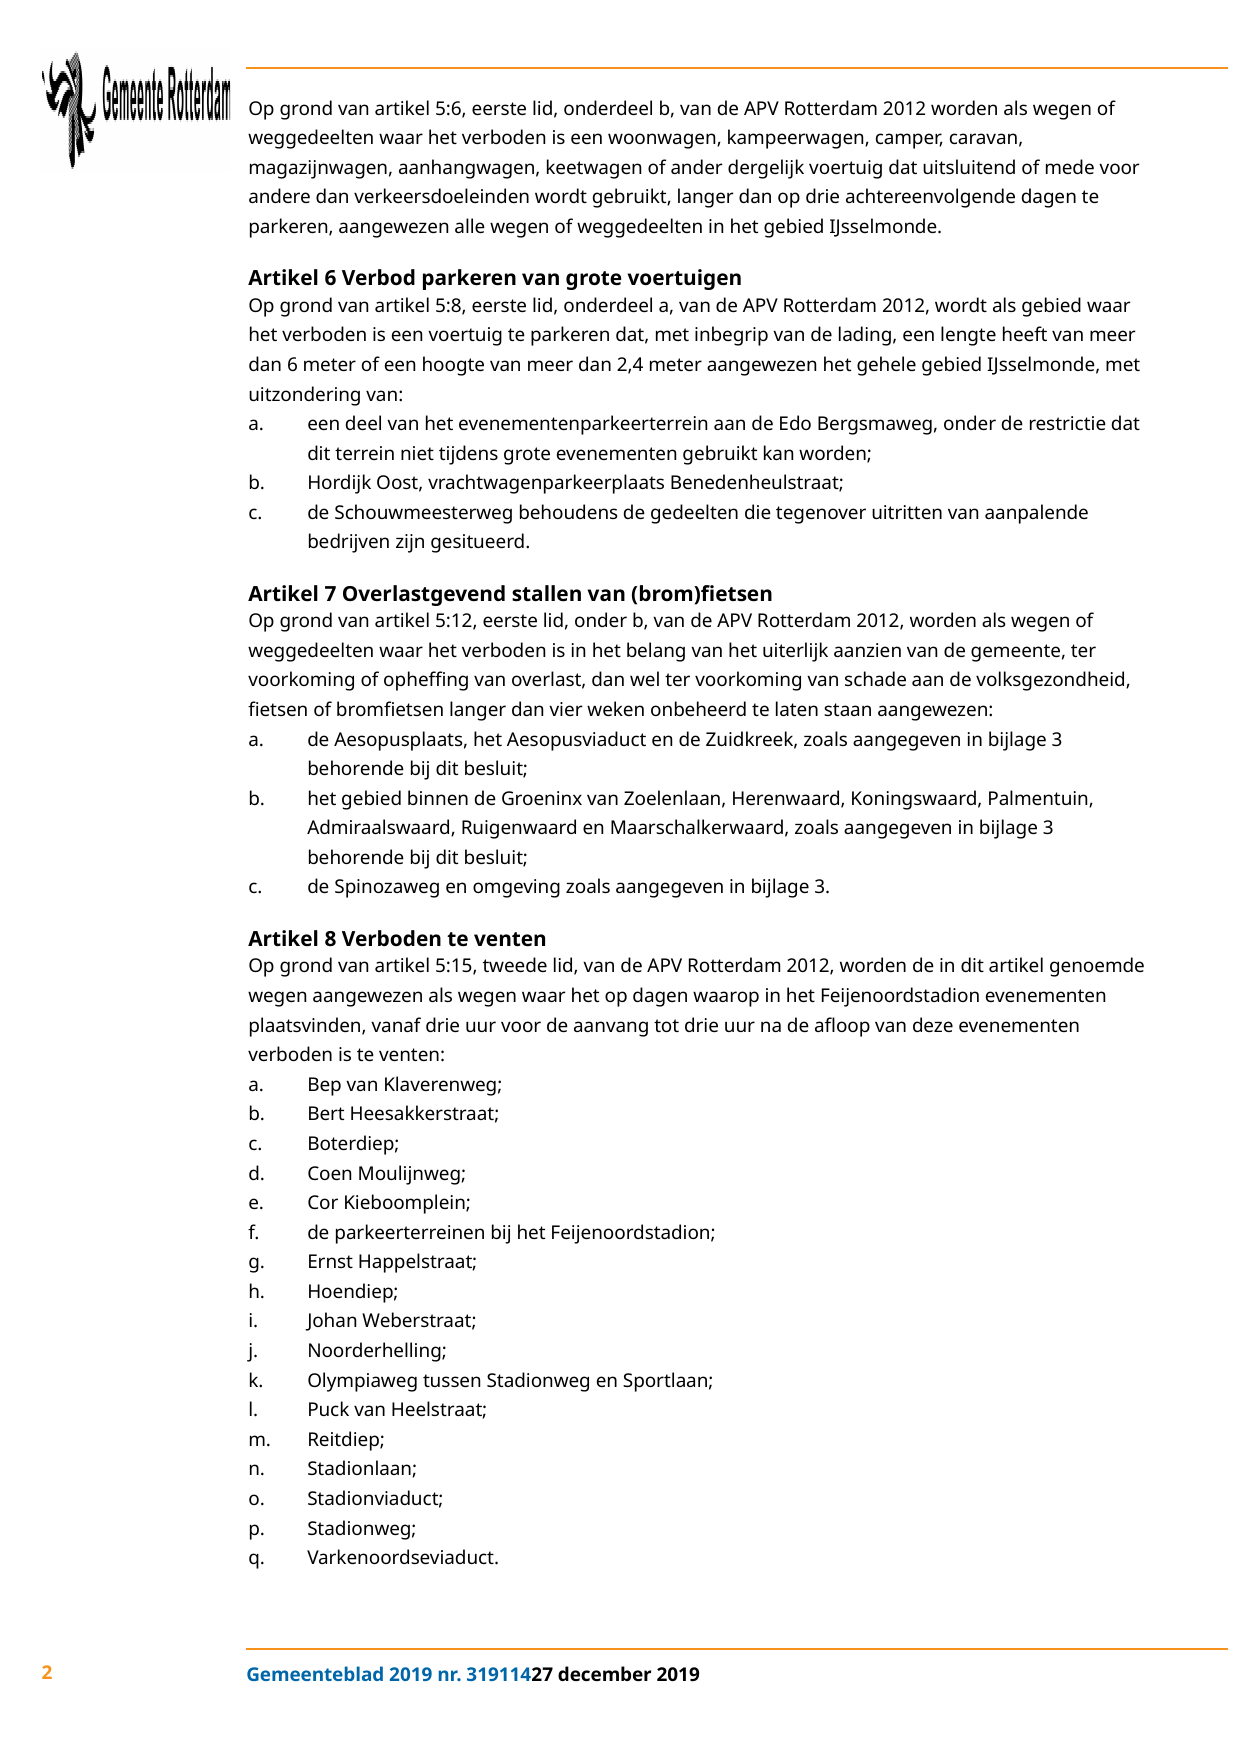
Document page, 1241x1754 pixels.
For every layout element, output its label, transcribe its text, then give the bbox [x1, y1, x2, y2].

list Cor Kieboomplein; [248, 1189, 1152, 1215]
list de parkeerterreinen bij het Feijenoordstadion; [248, 1219, 1152, 1244]
list de Spinozaweg en omgeving zoals aangegeven in bijlage 3. [248, 874, 1152, 899]
list Stadionweg; [248, 1515, 1152, 1540]
text Op grond van artikel 5:6, eerste lid, onderdeel b, van de APV Rotterdam 2012 worden als wegen of weggedeelten waar het verboden is een woonwagen, kampeerwagen, camper, caravan, magazijnwagen, aanhangwagen, keetwagen of ander dergelijk voertuig dat uitsluitend of mede voor andere dan verkeersdoeleinden wordt gebruikt, langer dan op drie achtereenvolgende dagen te parkeren, aangewezen alle wegen of weggedeelten in het gebied IJsselmonde. [248, 95, 1152, 239]
list Stadionviaduct; [248, 1485, 1152, 1511]
text Op grond van artikel 5:8, eerste lid, onderdeel a, van de APV Rotterdam 2012, wordt als gebied waar het verboden is een voertuig te parkeren dat, met inbegrip van de lading, een lengte heeft van meer dan 6 meter of een hoogte van meer dan 2,4 meter aangewezen het gehele gebied IJsselmonde, met uitzondering van: [248, 292, 1152, 406]
list Varkenoordseviaduct. [248, 1544, 1152, 1570]
list Olympiaweg tussen Stadionweg en Sportlaan; [248, 1367, 1152, 1392]
picture [41, 47, 231, 172]
list Reitdiep; [248, 1426, 1152, 1452]
list een deel van het evenementenparkeerterrein aan de Edo Bergsmaweg, onder de restrictie dat dit terrein niet tijdens grote evenementen gebruikt kan worden; [248, 410, 1152, 466]
list de Aesopusplaats, het Aesopusviaduct en de Zuidkreek, zoals aangegeven in bijlage 3 behorende bij dit besluit; [248, 726, 1152, 781]
list Hoendiep; [248, 1278, 1152, 1304]
text Artikel 8 Verboden te venten [248, 924, 1152, 953]
text Artikel 6 Verbod parkeren van grote voertuigen [248, 263, 1152, 292]
list Stadionlaan; [248, 1456, 1152, 1481]
text Op grond van artikel 5:15, tweede lid, van de APV Rotterdam 2012, worden de in dit artikel genoemde wegen aangewezen als wegen waar het op dagen waarop in het Feijenoordstadion evenementen plaatsvinden, vanaf drie uur voor de aanvang tot drie uur na de aﬂoop van deze evenementen verboden is te venten: [248, 953, 1152, 1067]
list Noorderhelling; [248, 1337, 1152, 1363]
text Artikel 7 Overlastgevend stallen van (brom)fietsen [248, 579, 1152, 607]
list Ernst Happelstraat; [248, 1248, 1152, 1274]
list Bep van Klaverenweg; [248, 1071, 1152, 1097]
list Coen Moulijnweg; [248, 1160, 1152, 1185]
list Johan Weberstraat; [248, 1308, 1152, 1333]
list Hordijk Oost, vrachtwagenparkeerplaats Benedenheulstraat; [248, 469, 1152, 495]
text Op grond van artikel 5:12, eerste lid, onder b, van de APV Rotterdam 2012, worden als wegen of weggedeelten waar het verboden is in het belang van het uiterlijk aanzien van de gemeente, ter voorkoming of opheffing van overlast, dan wel ter voorkoming van schade aan de volksgezondheid, fietsen of bromfietsen langer dan vier weken onbeheerd te laten staan aangewezen: [248, 607, 1152, 722]
list de Schouwmeesterweg behoudens de gedeelten die tegenover uitritten van aanpalende bedrijven zijn gesitueerd. [248, 499, 1152, 554]
list Boterdiep; [248, 1130, 1152, 1156]
list het gebied binnen de Groeninx van Zoelenlaan, Herenwaard, Koningswaard, Palmentuin, Admiraalswaard, Ruigenwaard en Maarschalkerwaard, zoals aangegeven in bijlage 3 behorende bij dit besluit; [248, 785, 1152, 870]
list Puck van Heelstraat; [248, 1396, 1152, 1422]
list Bert Heesakkerstraat; [248, 1101, 1152, 1126]
